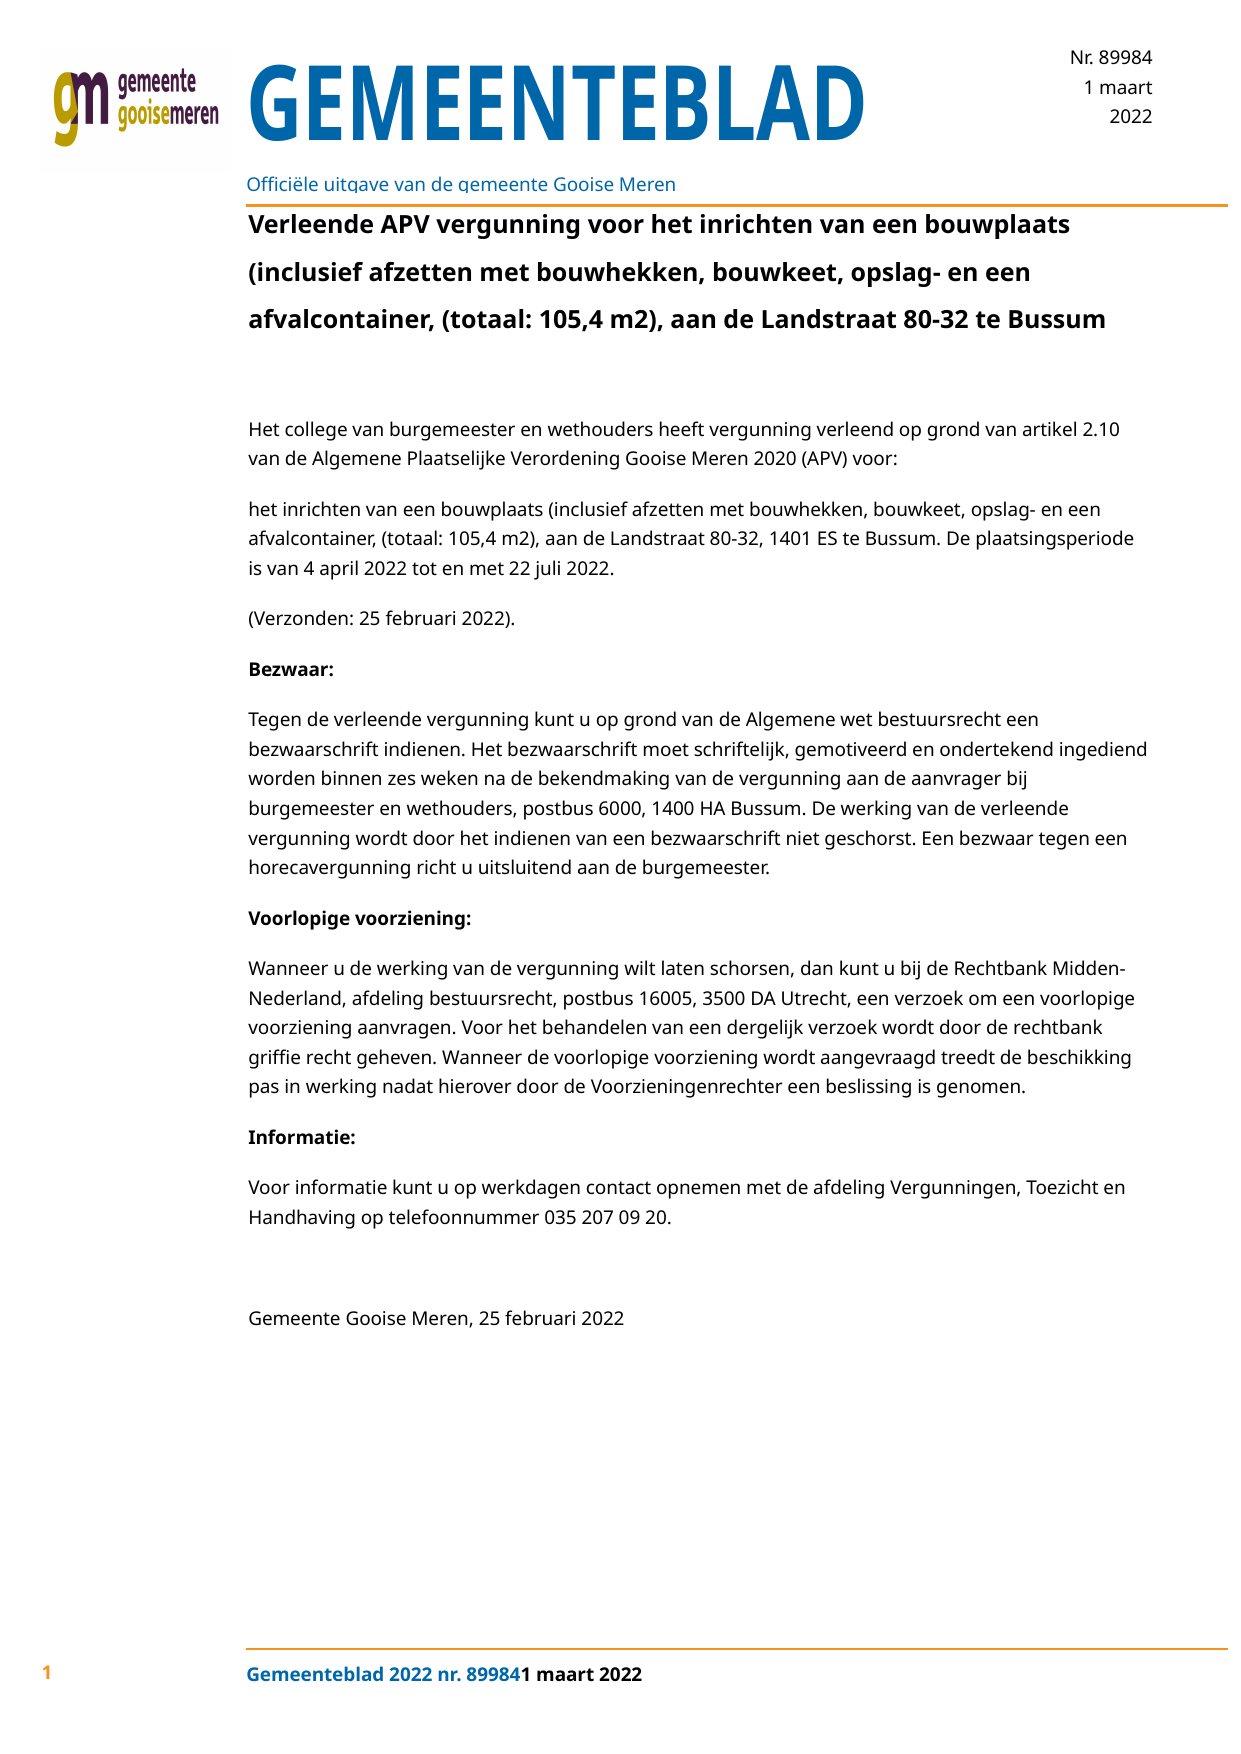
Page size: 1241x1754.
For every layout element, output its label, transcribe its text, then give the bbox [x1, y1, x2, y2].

text Gemeente Gooise Meren, 25 februari 2022 [248, 1305, 1152, 1330]
text (Verzonden: 25 februari 2022). [248, 606, 1152, 631]
text Informatie: [248, 1124, 1152, 1149]
text Wanneer u de werking van de vergunning wilt laten schorsen, dan kunt u bij de Rechtbank Midden-Nederland, afdeling bestuursrecht, postbus 16005, 3500 DA Utrecht, een verzoek om een voorlopige voorziening aanvragen. Voor het behandelen van een dergelijk verzoek wordt door de rechtbank griffie recht geheven. Wanneer de voorlopige voorziening wordt aangevraagd treedt de beschikking pas in werking nadat hierover door de Voorzieningenrechter een beslissing is genomen. [248, 955, 1152, 1099]
picture [41, 47, 231, 172]
text het inrichten van een bouwplaats (inclusief afzetten met bouwhekken, bouwkeet, opslag- en een afvalcontainer, (totaal: 105,4 m2), aan de Landstraat 80-32, 1401 ES te Bussum. De plaatsingsperiode is van 4 april 2022 tot en met 22 juli 2022. [248, 496, 1152, 581]
text Bezwaar: [248, 656, 1152, 682]
text Verleende APV vergunning voor het inrichten van een bouwplaats (inclusief afzetten met bouwhekken, bouwkeet, opslag- en een afvalcontainer, (totaal: 105,4 m2), aan de Landstraat 80-32 te Bussum [248, 207, 1152, 336]
text Voorlopige voorziening: [248, 905, 1152, 930]
text Het college van burgemeester en wethouders heeft vergunning verleend op grond van artikel 2.10 van de Algemene Plaatselijke Verordening Gooise Meren 2020 (APV) voor: [248, 416, 1152, 471]
text Tegen de verleende vergunning kunt u op grond van de Algemene wet bestuursrecht een bezwaarschrift indienen. Het bezwaarschrift moet schriftelijk, gemotiveerd en ondertekend ingediend worden binnen zes weken na de bekendmaking van de vergunning aan de aanvrager bij burgemeester en wethouders, postbus 6000, 1400 HA Bussum. De werking van de verleende vergunning wordt door het indienen van een bezwaarschrift niet geschorst. Een bezwaar tegen een horecavergunning richt u uitsluitend aan de burgemeester. [248, 706, 1152, 880]
text Voor informatie kunt u op werkdagen contact opnemen met de afdeling Vergunningen, Toezicht en Handhaving op telefoonnummer 035 207 09 20. [248, 1174, 1152, 1229]
